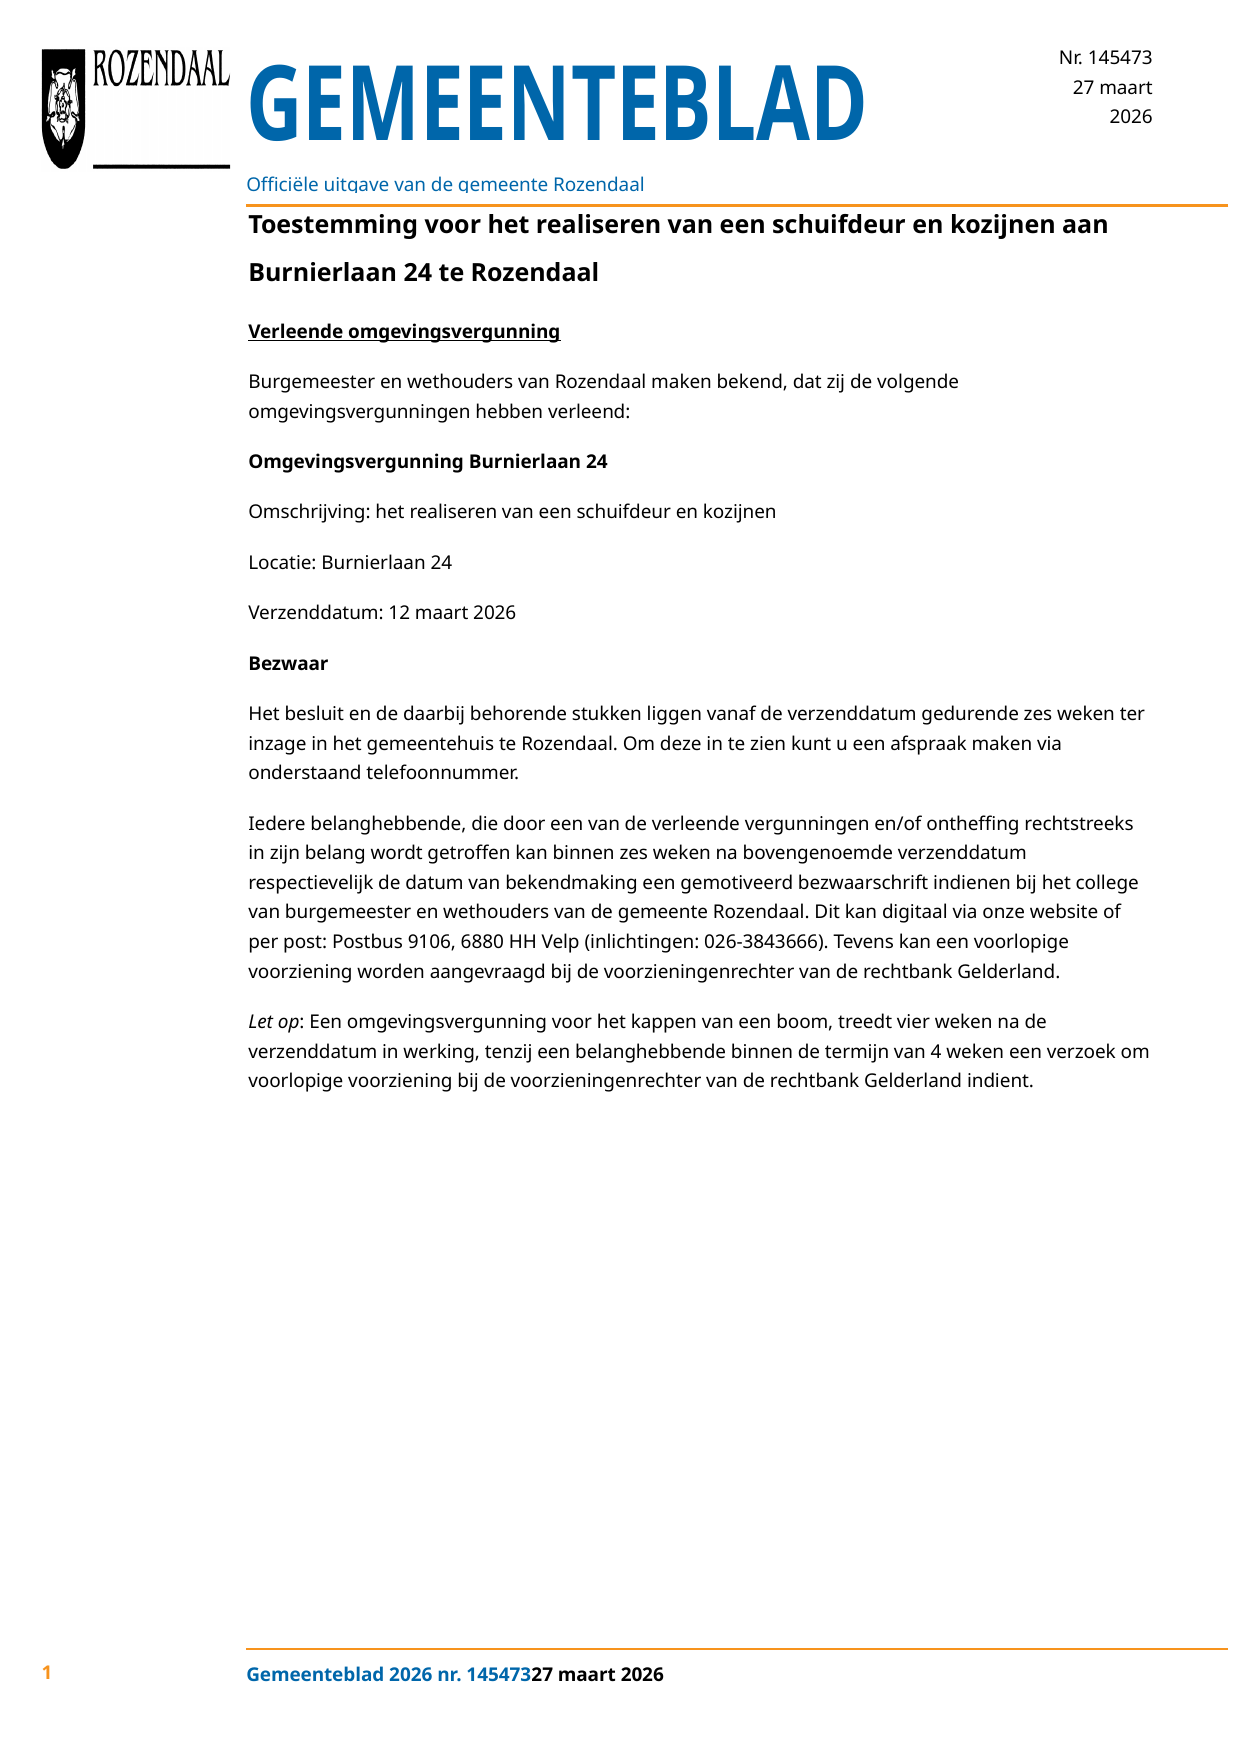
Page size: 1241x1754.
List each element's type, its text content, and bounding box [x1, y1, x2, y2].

text Iedere belanghebbende, die door een van de verleende vergunningen en/of ontheffing rechtstreeks in zijn belang wordt getroffen kan binnen zes weken na bovengenoemde verzenddatum respectievelijk de datum van bekendmaking een gemotiveerd bezwaarschrift indienen bij het college van burgemeester en wethouders van de gemeente Rozendaal. Dit kan digitaal via onze website of per post: Postbus 9106, 6880 HH Velp (inlichtingen: 026-3843666). Tevens kan een voorlopige voorziening worden aangevraagd bij de voorzieningenrechter van de rechtbank Gelderland. [248, 810, 1152, 984]
text Bezwaar [248, 650, 1152, 676]
text Het besluit en de daarbij behorende stukken liggen vanaf de verzenddatum gedurende zes weken ter inzage in het gemeentehuis te Rozendaal. Om deze in te zien kunt u een afspraak maken via onderstaand telefoonnummer. [248, 700, 1152, 785]
text Toestemming voor het realiseren van een schuifdeur en kozijnen aan Burnierlaan 24 te Rozendaal [248, 207, 1152, 288]
text Verzenddatum: 12 maart 2026 [248, 599, 1152, 625]
text Burgemeester en wethouders van Rozendaal maken bekend, dat zij de volgende omgevingsvergunningen hebben verleend: [248, 368, 1152, 424]
text Locatie: Burnierlaan 24 [248, 549, 1152, 575]
text Omschrijving: het realiseren van een schuifdeur en kozijnen [248, 499, 1152, 524]
text Verleende omgevingsvergunning [248, 318, 1152, 344]
text Let op: Een omgevingsvergunning voor het kappen van een boom, treedt vier weken na de verzenddatum in werking, tenzij een belanghebbende binnen de termijn van 4 weken een verzoek om voorlopige voorziening bij de voorzieningenrechter van de rechtbank Gelderland indient. [248, 1008, 1152, 1093]
picture [41, 47, 231, 172]
text Omgevingsvergunning Burnierlaan 24 [248, 448, 1152, 474]
